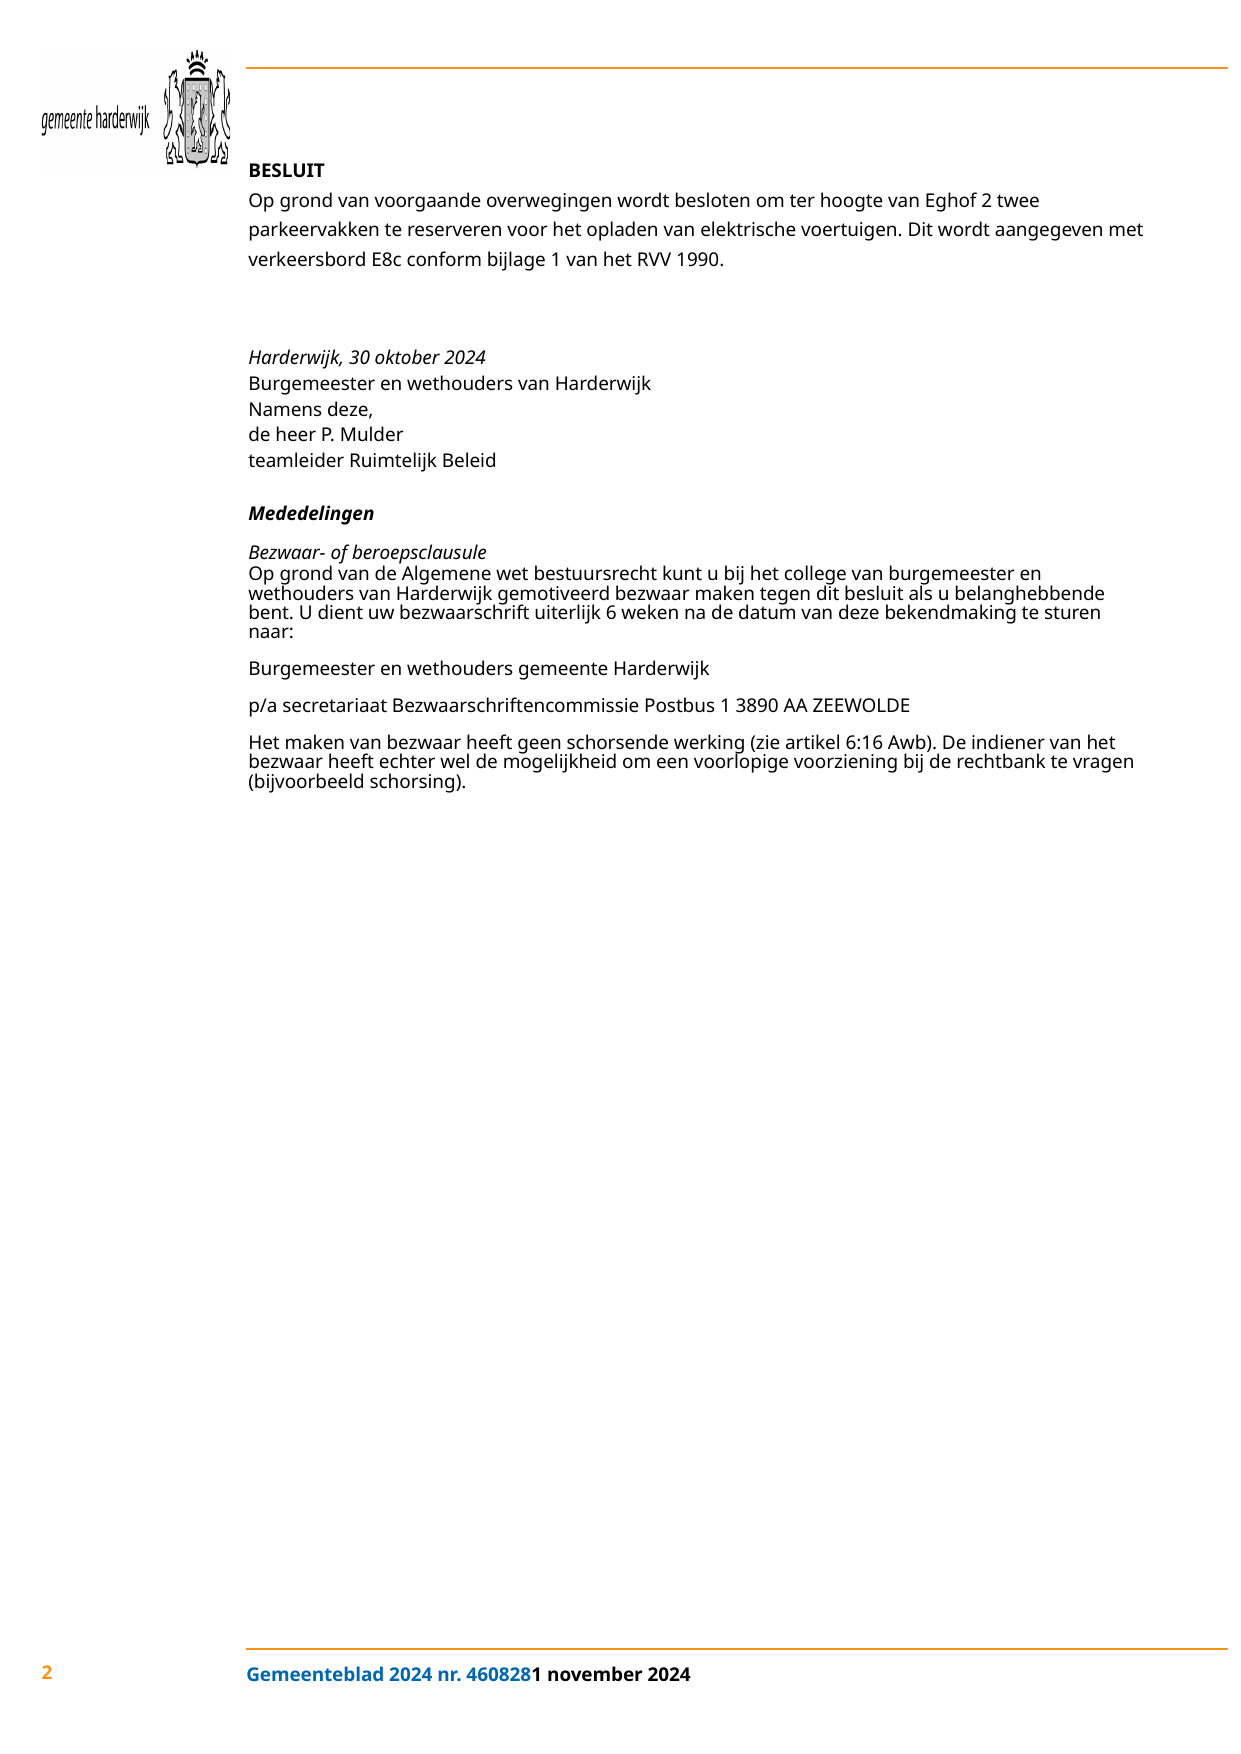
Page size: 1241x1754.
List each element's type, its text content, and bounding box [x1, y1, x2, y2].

text Burgemeester en wethouders gemeente Harderwijk [248, 660, 1152, 679]
text p/a secretariaat Bezwaarschriftencommissie Postbus 1 3890 AA ZEEWOLDE [248, 697, 1152, 716]
text Het maken van bezwaar heeft geen schorsende werking (zie artikel 6:16 Awb). De indiener van het bezwaar heeft echter wel de mogelijkheid om een voorlopige voorziening bij de rechtbank te vragen (bijvoorbeeld schorsing). [248, 734, 1152, 792]
text Burgemeester en wethouders van Harderwijk [248, 370, 1152, 396]
text Namens deze, [248, 396, 1152, 422]
text Bezwaar- of beroepsclausule [248, 539, 1152, 565]
text teamleider Ruimtelijk Beleid [248, 447, 1152, 473]
text Op grond van voorgaande overwegingen wordt besloten om ter hoogte van Eghof 2 twee parkeervakken te reserveren voor het opladen van elektrische voertuigen. Dit wordt aangegeven met verkeersbord E8c conform bijlage 1 van het RVV 1990. [248, 187, 1152, 272]
text Op grond van de Algemene wet bestuursrecht kunt u bij het college van burgemeester en wethouders van Harderwijk gemotiveerd bezwaar maken tegen dit besluit als u belanghebbende bent. U dient uw bezwaarschrift uiterlijk 6 weken na de datum van deze bekendmaking te sturen naar: [248, 565, 1152, 642]
picture [41, 47, 231, 172]
text Mededelingen [248, 500, 1152, 526]
text BESLUIT [248, 157, 1152, 183]
text de heer P. Mulder [248, 422, 1152, 447]
text Harderwijk, 30 oktober 2024 [248, 344, 1152, 370]
